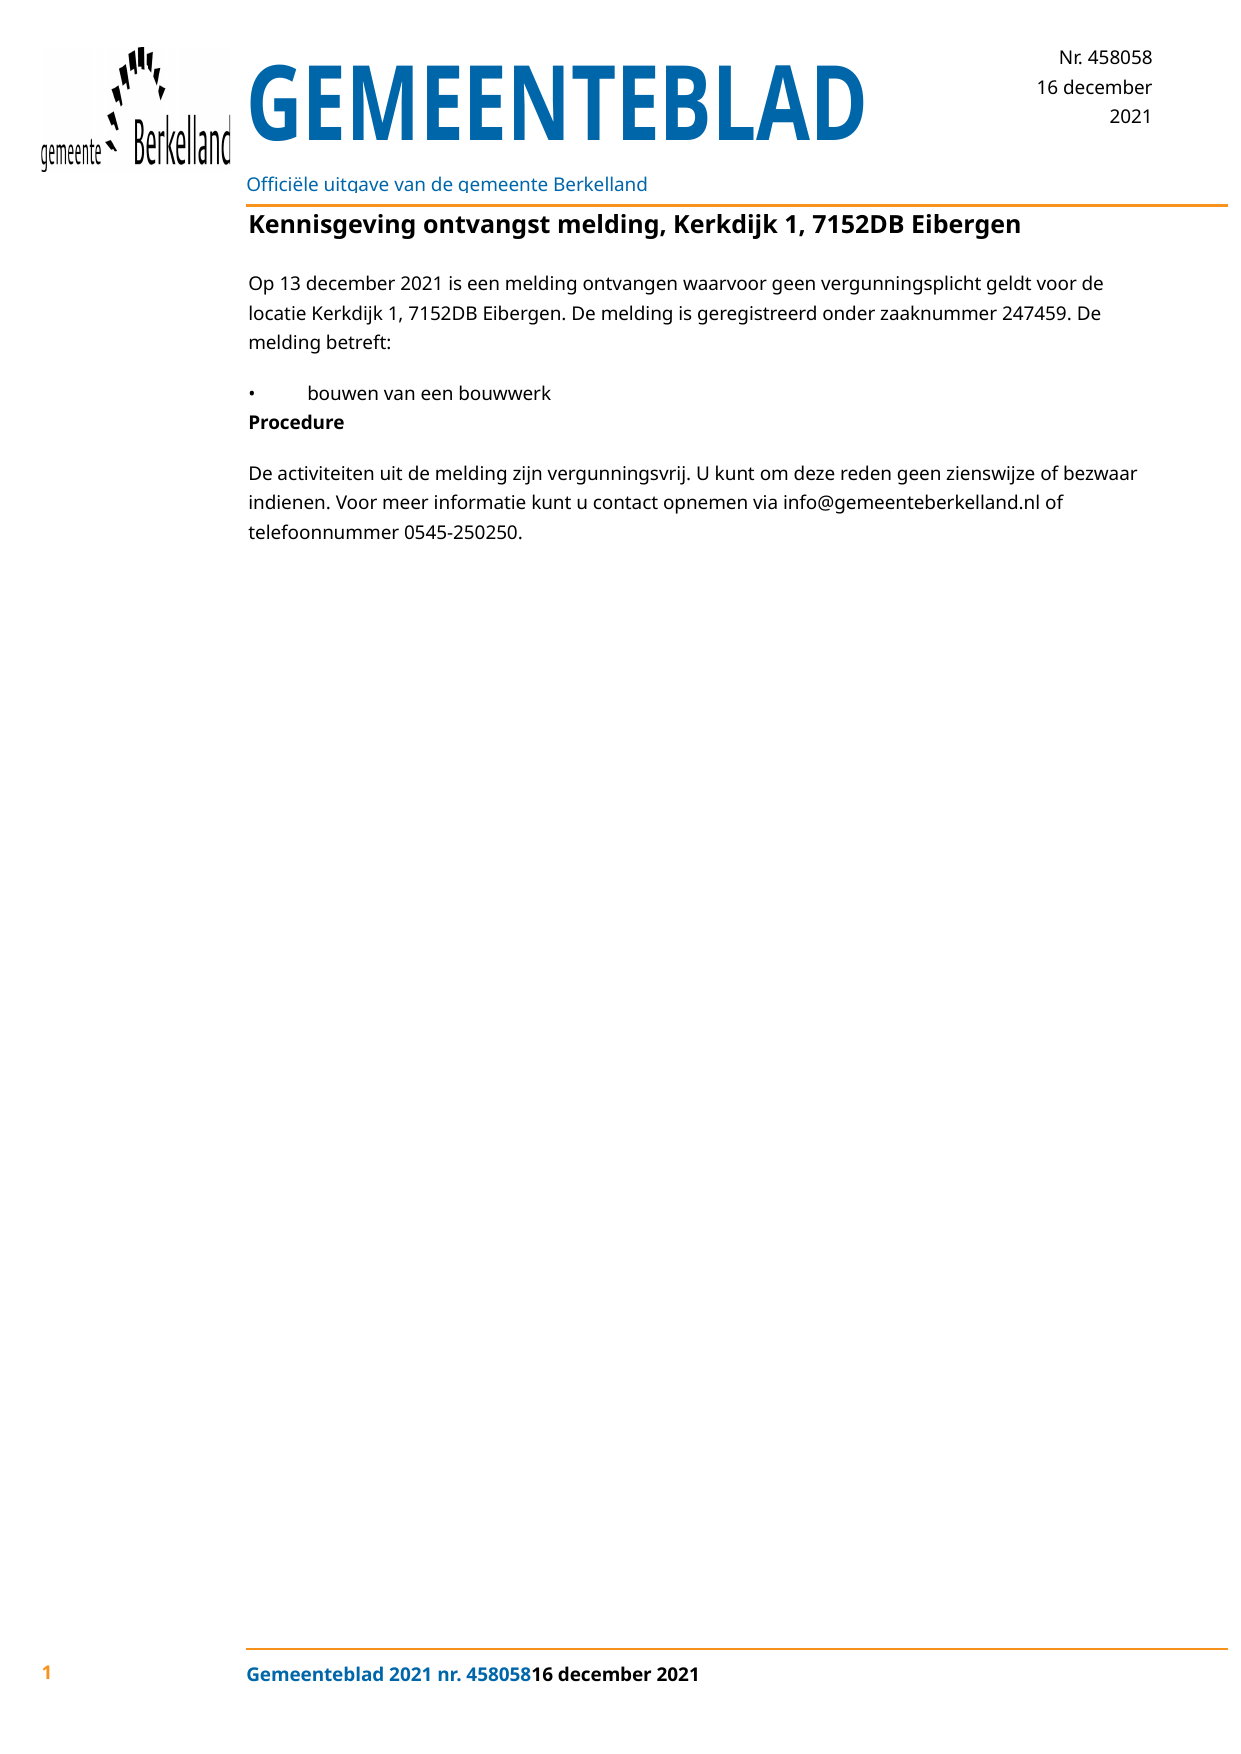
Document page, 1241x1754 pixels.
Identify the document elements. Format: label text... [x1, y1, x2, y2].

text De activiteiten uit de melding zijn vergunningsvrij. U kunt om deze reden geen zienswijze of bezwaar indienen. Voor meer informatie kunt u contact opnemen via info@gemeenteberkelland.nl of telefoonnummer 0545-250250. [248, 460, 1152, 545]
text Kennisgeving ontvangst melding, Kerkdijk 1, 7152DB Eibergen [248, 207, 1152, 241]
text Procedure [248, 409, 1152, 435]
text Op 13 december 2021 is een melding ontvangen waarvoor geen vergunningsplicht geldt voor de locatie Kerkdijk 1, 7152DB Eibergen. De melding is geregistreerd onder zaaknummer 247459. De melding betreft: [248, 270, 1152, 355]
picture [41, 47, 231, 172]
list bouwen van een bouwwerk [248, 380, 1152, 406]
